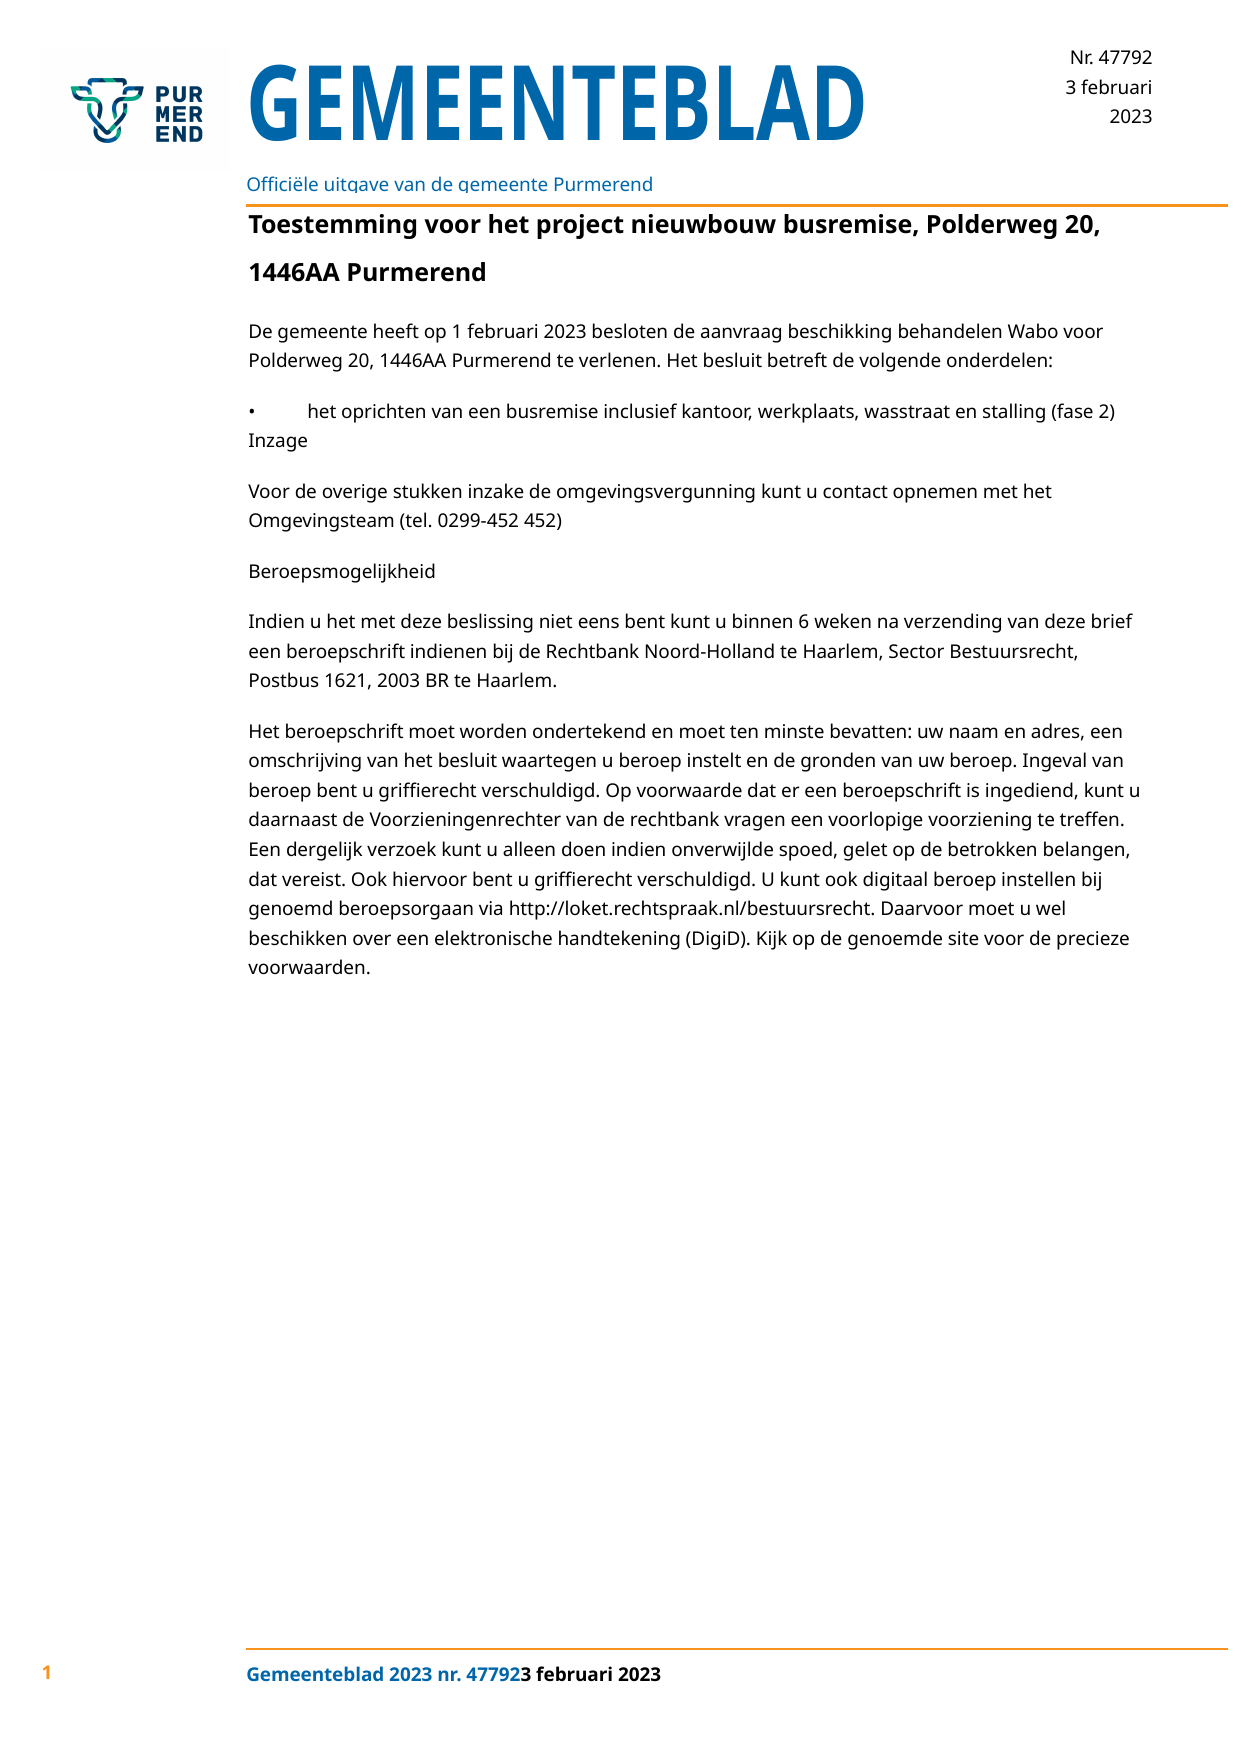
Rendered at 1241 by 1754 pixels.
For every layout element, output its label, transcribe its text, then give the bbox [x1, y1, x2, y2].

picture [41, 47, 231, 172]
text Indien u het met deze beslissing niet eens bent kunt u binnen 6 weken na verzending van deze brief een beroepschrift indienen bij de Rechtbank Noord-Holland te Haarlem, Sector Bestuursrecht, Postbus 1621, 2003 BR te Haarlem. [248, 608, 1152, 693]
text Inzage [248, 427, 1152, 453]
text Het beroepschrift moet worden ondertekend en moet ten minste bevatten: uw naam en adres, een omschrijving van het besluit waartegen u beroep instelt en de gronden van uw beroep. Ingeval van beroep bent u griffierecht verschuldigd. Op voorwaarde dat er een beroepschrift is ingediend, kunt u daarnaast de Voorzieningenrechter van de rechtbank vragen een voorlopige voorziening te treffen. Een dergelijk verzoek kunt u alleen doen indien onverwijlde spoed, gelet op de betrokken belangen, dat vereist. Ook hiervoor bent u griffierecht verschuldigd. U kunt ook digitaal beroep instellen bij genoemd beroepsorgaan via http://loket.rechtspraak.nl/bestuursrecht. Daarvoor moet u wel beschikken over een elektronische handtekening (DigiD). Kijk op de genoemde site voor de precieze voorwaarden. [248, 718, 1152, 980]
text De gemeente heeft op 1 februari 2023 besloten de aanvraag beschikking behandelen Wabo voor Polderweg 20, 1446AA Purmerend te verlenen. Het besluit betreft de volgende onderdelen: [248, 318, 1152, 373]
text Voor de overige stukken inzake de omgevingsvergunning kunt u contact opnemen met het Omgevingsteam (tel. 0299-452 452) [248, 478, 1152, 533]
text Toestemming voor het project nieuwbouw busremise, Polderweg 20, 1446AA Purmerend [248, 207, 1152, 288]
text Beroepsmogelijkheid [248, 558, 1152, 584]
list het oprichten van een busremise inclusief kantoor, werkplaats, wasstraat en stalling (fase 2) [248, 398, 1152, 424]
